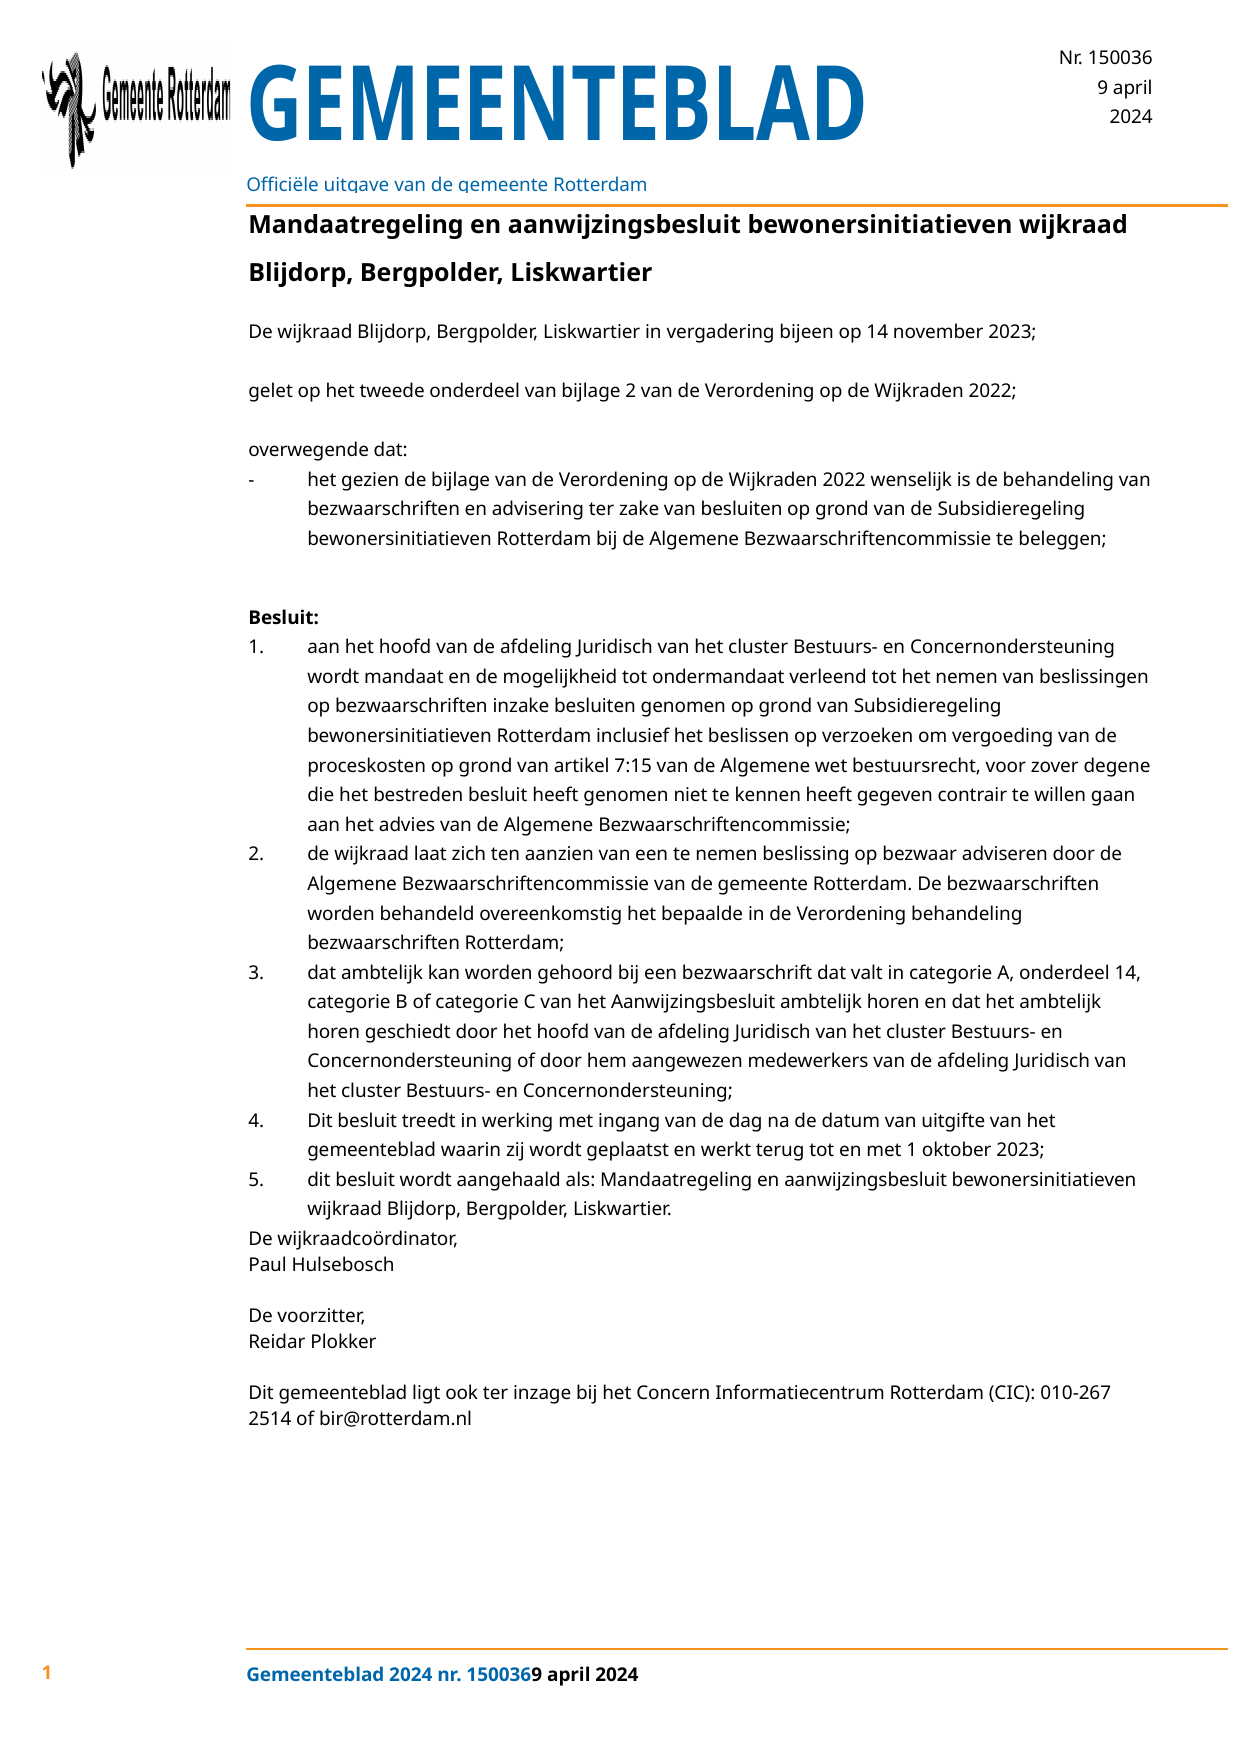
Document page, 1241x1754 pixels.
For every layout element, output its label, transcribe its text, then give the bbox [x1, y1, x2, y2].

text De wijkraadcoördinator, [248, 1225, 1152, 1251]
list het gezien de bijlage van de Verordening op de Wijkraden 2022 wenselijk is de behandeling van bezwaarschriften en advisering ter zake van besluiten op grond van de Subsidieregeling bewonersinitiatieven Rotterdam bij de Algemene Bezwaarschriftencommissie te beleggen; [248, 466, 1152, 551]
picture [41, 47, 231, 172]
list Dit besluit treedt in werking met ingang van de dag na de datum van uitgifte van het gemeenteblad waarin zij wordt geplaatst en werkt terug tot en met 1 oktober 2023; [248, 1107, 1152, 1162]
list dit besluit wordt aangehaald als: Mandaatregeling en aanwijzingsbesluit bewonersinitiatieven wijkraad Blijdorp, Bergpolder, Liskwartier. [248, 1166, 1152, 1221]
list de wijkraad laat zich ten aanzien van een te nemen beslissing op bezwaar adviseren door de Algemene Bezwaarschriftencommissie van de gemeente Rotterdam. De bezwaarschriften worden behandeld overeenkomstig het bepaalde in de Verordening behandeling bezwaarschriften Rotterdam; [248, 841, 1152, 955]
list dat ambtelijk kan worden gehoord bij een bezwaarschrift dat valt in categorie A, onderdeel 14, categorie B of categorie C van het Aanwijzingsbesluit ambtelijk horen en dat het ambtelijk horen geschiedt door het hoofd van de afdeling Juridisch van het cluster Bestuurs- en Concernondersteuning of door hem aangewezen medewerkers van de afdeling Juridisch van het cluster Bestuurs- en Concernondersteuning; [248, 959, 1152, 1103]
text De voorzitter, [248, 1302, 1152, 1328]
text Dit gemeenteblad ligt ook ter inzage bij het Concern Informatiecentrum Rotterdam (CIC): 010-267 2514 of bir@rotterdam.nl [248, 1379, 1152, 1431]
text Besluit: [248, 604, 1152, 629]
text De wijkraad Blijdorp, Bergpolder, Liskwartier in vergadering bijeen op 14 november 2023; [248, 318, 1152, 344]
list aan het hoofd van de afdeling Juridisch van het cluster Bestuurs- en Concernondersteuning wordt mandaat en de mogelijkheid tot ondermandaat verleend tot het nemen van beslissingen op bezwaarschriften inzake besluiten genomen op grond van Subsidieregeling bewonersinitiatieven Rotterdam inclusief het beslissen op verzoeken om vergoeding van de proceskosten op grond van artikel 7:15 van de Algemene wet bestuursrecht, voor zover degene die het bestreden besluit heeft genomen niet te kennen heeft gegeven contrair te willen gaan aan het advies van de Algemene Bezwaarschriftencommissie; [248, 633, 1152, 837]
text gelet op het tweede onderdeel van bijlage 2 van de Verordening op de Wijkraden 2022; [248, 377, 1152, 403]
text Mandaatregeling en aanwijzingsbesluit bewonersinitiatieven wijkraad Blijdorp, Bergpolder, Liskwartier [248, 207, 1152, 288]
text overwegende dat: [248, 436, 1152, 462]
text Paul Hulsebosch [248, 1251, 1152, 1277]
text Reidar Plokker [248, 1328, 1152, 1354]
